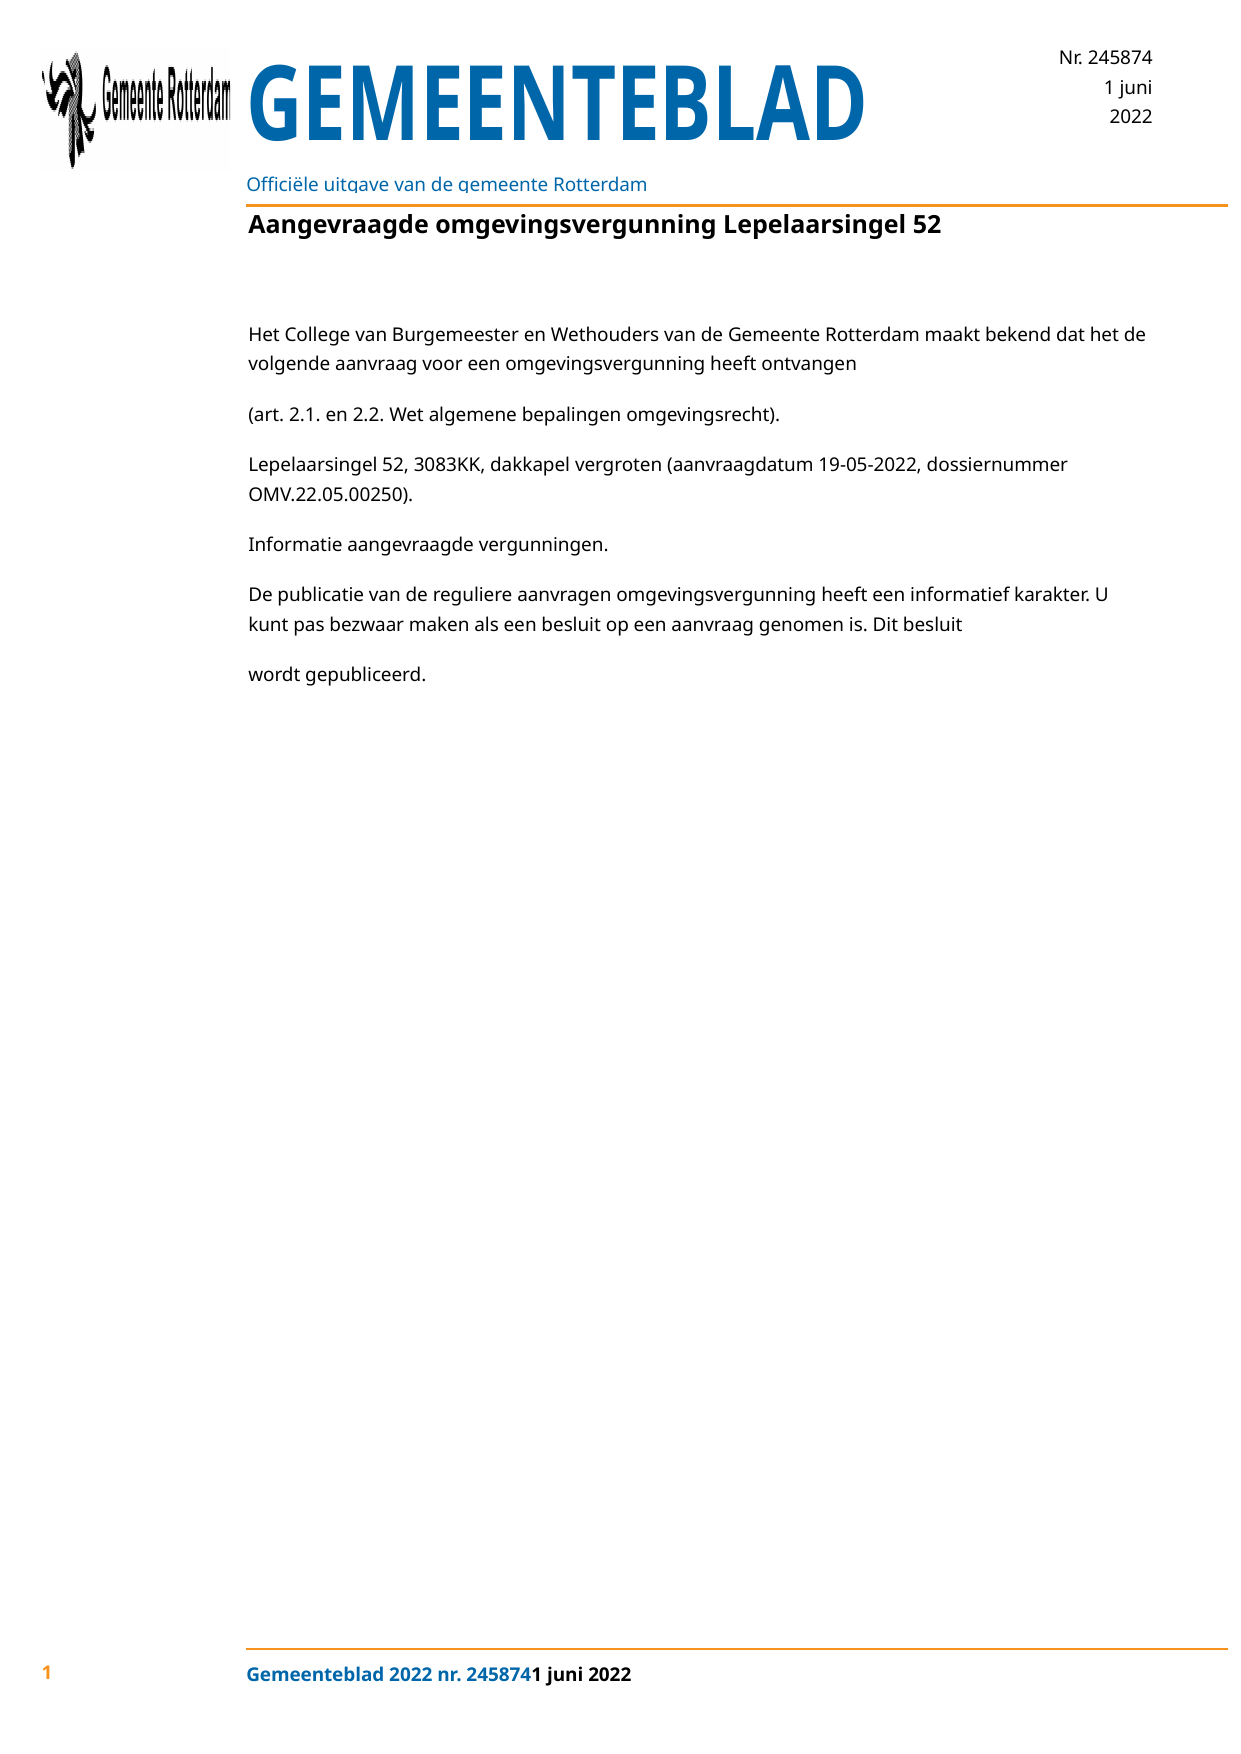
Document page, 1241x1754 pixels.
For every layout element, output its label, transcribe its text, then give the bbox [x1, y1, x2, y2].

text (art. 2.1. en 2.2. Wet algemene bepalingen omgevingsrecht). [248, 401, 1152, 426]
text De publicatie van de reguliere aanvragen omgevingsvergunning heeft een informatief karakter. U kunt pas bezwaar maken als een besluit op een aanvraag genomen is. Dit besluit [248, 582, 1152, 637]
text Informatie aangevraagde vergunningen. [248, 531, 1152, 557]
text Lepelaarsingel 52, 3083KK, dakkapel vergroten (aanvraagdatum 19-05-2022, dossiernummer OMV.22.05.00250). [248, 451, 1152, 506]
text wordt gepubliceerd. [248, 662, 1152, 687]
text Het College van Burgemeester en Wethouders van de Gemeente Rotterdam maakt bekend dat het de volgende aanvraag voor een omgevingsvergunning heeft ontvangen [248, 321, 1152, 376]
text Aangevraagde omgevingsvergunning Lepelaarsingel 52 [248, 207, 1152, 241]
picture [41, 47, 231, 172]
